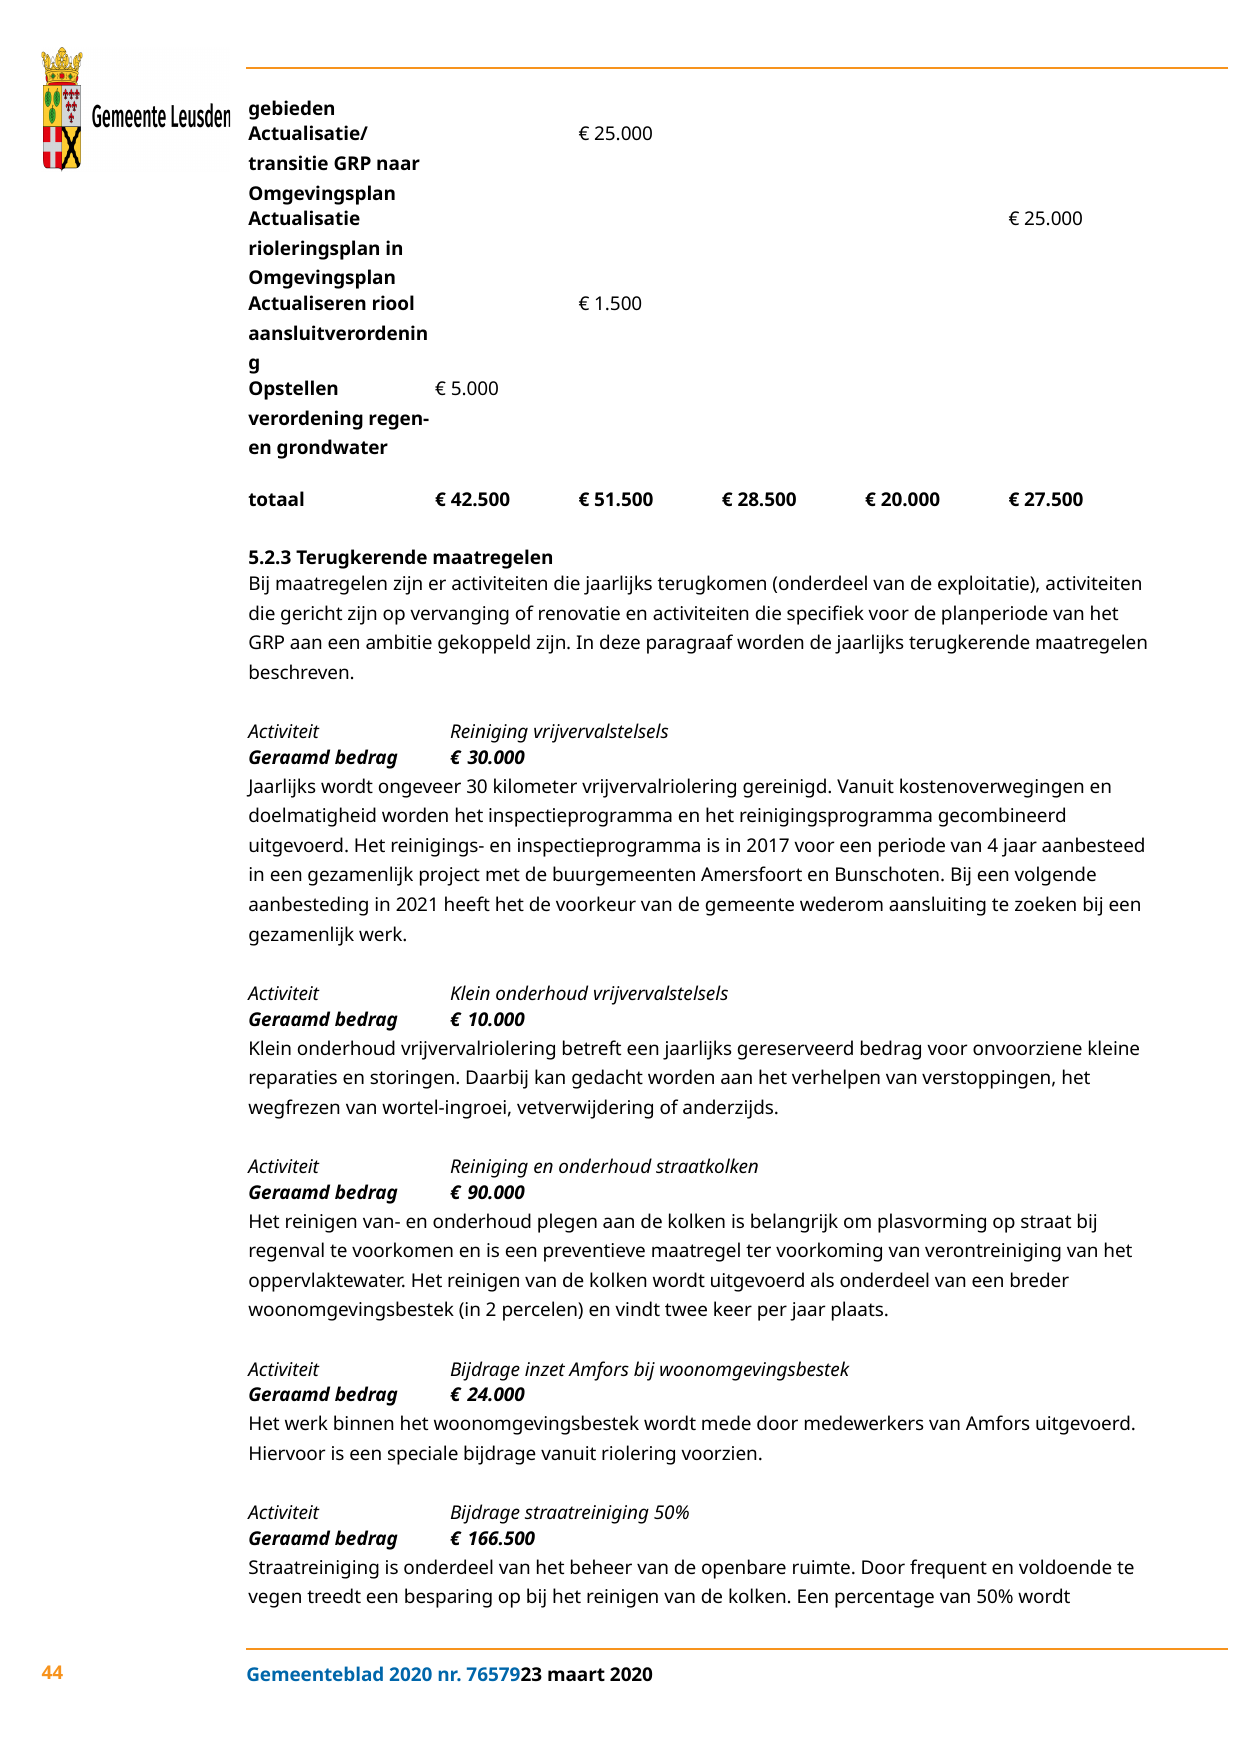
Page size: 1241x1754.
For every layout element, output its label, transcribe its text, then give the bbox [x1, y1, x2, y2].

table_cell [722, 460, 865, 486]
table_cell € 51.500 [578, 486, 722, 512]
table_cell € 25.000 [578, 121, 722, 205]
table_cell € 28.500 [722, 486, 865, 512]
picture [41, 47, 231, 172]
table_cell [722, 205, 865, 290]
table_cell [865, 95, 1008, 121]
table_cell [435, 95, 578, 121]
table_cell gebieden [248, 95, 435, 121]
table_cell [1008, 375, 1152, 460]
text Bij maatregelen zijn er activiteiten die jaarlijks terugkomen (onderdeel van de exploitatie), activiteiten die gericht zijn op vervanging of renovatie en activiteiten die specifiek voor de planperiode van het GRP aan een ambitie gekoppeld zijn. In deze paragraaf worden de jaarlijks terugkerende maatregelen beschreven. [248, 570, 1152, 684]
table_cell € 24.000 [450, 1382, 1152, 1407]
table_cell [435, 121, 578, 205]
table_cell € 1.500 [578, 290, 722, 375]
table_header Activiteit [248, 980, 450, 1006]
table_cell € 42.500 [435, 486, 578, 512]
table_cell [1008, 460, 1152, 486]
table_cell [865, 121, 1008, 205]
table_cell Actualisatie/transitie GRP naar Omgevingsplan [248, 121, 435, 205]
table_cell Geraamd bedrag [248, 744, 450, 769]
table_header Activiteit [248, 718, 450, 744]
table_cell [578, 375, 722, 460]
table_cell [435, 290, 578, 375]
table_header Activiteit [248, 1356, 450, 1382]
table_cell totaal [248, 486, 435, 512]
table_cell [722, 121, 865, 205]
table_cell Geraamd bedrag [248, 1525, 450, 1551]
table_cell [865, 375, 1008, 460]
table_header Activiteit [248, 1153, 450, 1179]
table_cell [248, 460, 435, 486]
table_header Klein onderhoud vrijvervalstelsels [450, 980, 1152, 1006]
text Straatreiniging is onderdeel van het beheer van de openbare ruimte. Door frequent en voldoende te vegen treedt een besparing op bij het reinigen van de kolken. Een percentage van 50% wordt [248, 1554, 1152, 1609]
table_cell [578, 205, 722, 290]
text Klein onderhoud vrijvervalriolering betreft een jaarlijks gereserveerd bedrag voor onvoorziene kleine reparaties en storingen. Daarbij kan gedacht worden aan het verhelpen van verstoppingen, het wegfrezen van wortel-ingroei, vetverwijdering of anderzijds. [248, 1035, 1152, 1119]
table_header Bijdrage straatreiniging 50% [450, 1499, 1152, 1525]
table_cell € 10.000 [450, 1006, 1152, 1031]
table_cell [722, 95, 865, 121]
table_header Reiniging vrijvervalstelsels [450, 718, 1152, 744]
table_cell € 25.000 [1008, 205, 1152, 290]
table_cell Geraamd bedrag [248, 1179, 450, 1204]
table_cell [865, 290, 1008, 375]
table_header Reiniging en onderhoud straatkolken [450, 1153, 1152, 1179]
table_cell € 20.000 [865, 486, 1008, 512]
table_header Bijdrage inzet Amfors bij woonomgevingsbestek [450, 1356, 1152, 1382]
text Het reinigen van- en onderhoud plegen aan de kolken is belangrijk om plasvorming op straat bij regenval te voorkomen en is een preventieve maatregel ter voorkoming van verontreiniging van het oppervlaktewater. Het reinigen van de kolken wordt uitgevoerd als onderdeel van een breder woonomgevingsbestek (in 2 percelen) en vindt twee keer per jaar plaats. [248, 1208, 1152, 1322]
table_header Activiteit [248, 1499, 450, 1525]
table_cell [578, 95, 722, 121]
table_cell Opstellen verordening regen- en grondwater [248, 375, 435, 460]
table_cell € 30.000 [450, 744, 1152, 769]
table_cell [1008, 95, 1152, 121]
table_cell [865, 205, 1008, 290]
table_cell [1008, 121, 1152, 205]
table_cell [578, 460, 722, 486]
table_cell € 166.500 [450, 1525, 1152, 1551]
table_cell [435, 460, 578, 486]
text Het werk binnen het woonomgevingsbestek wordt mede door medewerkers van Amfors uitgevoerd. Hiervoor is een speciale bijdrage vanuit riolering voorzien. [248, 1411, 1152, 1466]
table_cell € 90.000 [450, 1179, 1152, 1204]
table_cell Geraamd bedrag [248, 1382, 450, 1407]
table_cell Geraamd bedrag [248, 1006, 450, 1031]
table_cell Actualisatie rioleringsplan in Omgevingsplan [248, 205, 435, 290]
table_cell [1008, 290, 1152, 375]
table_cell [865, 460, 1008, 486]
table_cell [722, 375, 865, 460]
text 5.2.3 Terugkerende maatregelen [248, 544, 1152, 570]
table_cell € 27.500 [1008, 486, 1152, 512]
table_cell [435, 205, 578, 290]
table_cell Actualiseren riool aansluitverordening [248, 290, 435, 375]
table_cell [722, 290, 865, 375]
text Jaarlijks wordt ongeveer 30 kilometer vrijvervalriolering gereinigd. Vanuit kostenoverwegingen en doelmatigheid worden het inspectieprogramma en het reinigingsprogramma gecombineerd uitgevoerd. Het reinigings- en inspectieprogramma is in 2017 voor een periode van 4 jaar aanbesteed in een gezamenlijk project met de buurgemeenten Amersfoort en Bunschoten. Bij een volgende aanbesteding in 2021 heeft het de voorkeur van de gemeente wederom aansluiting te zoeken bij een gezamenlijk werk. [248, 773, 1152, 946]
table_cell € 5.000 [435, 375, 578, 460]
